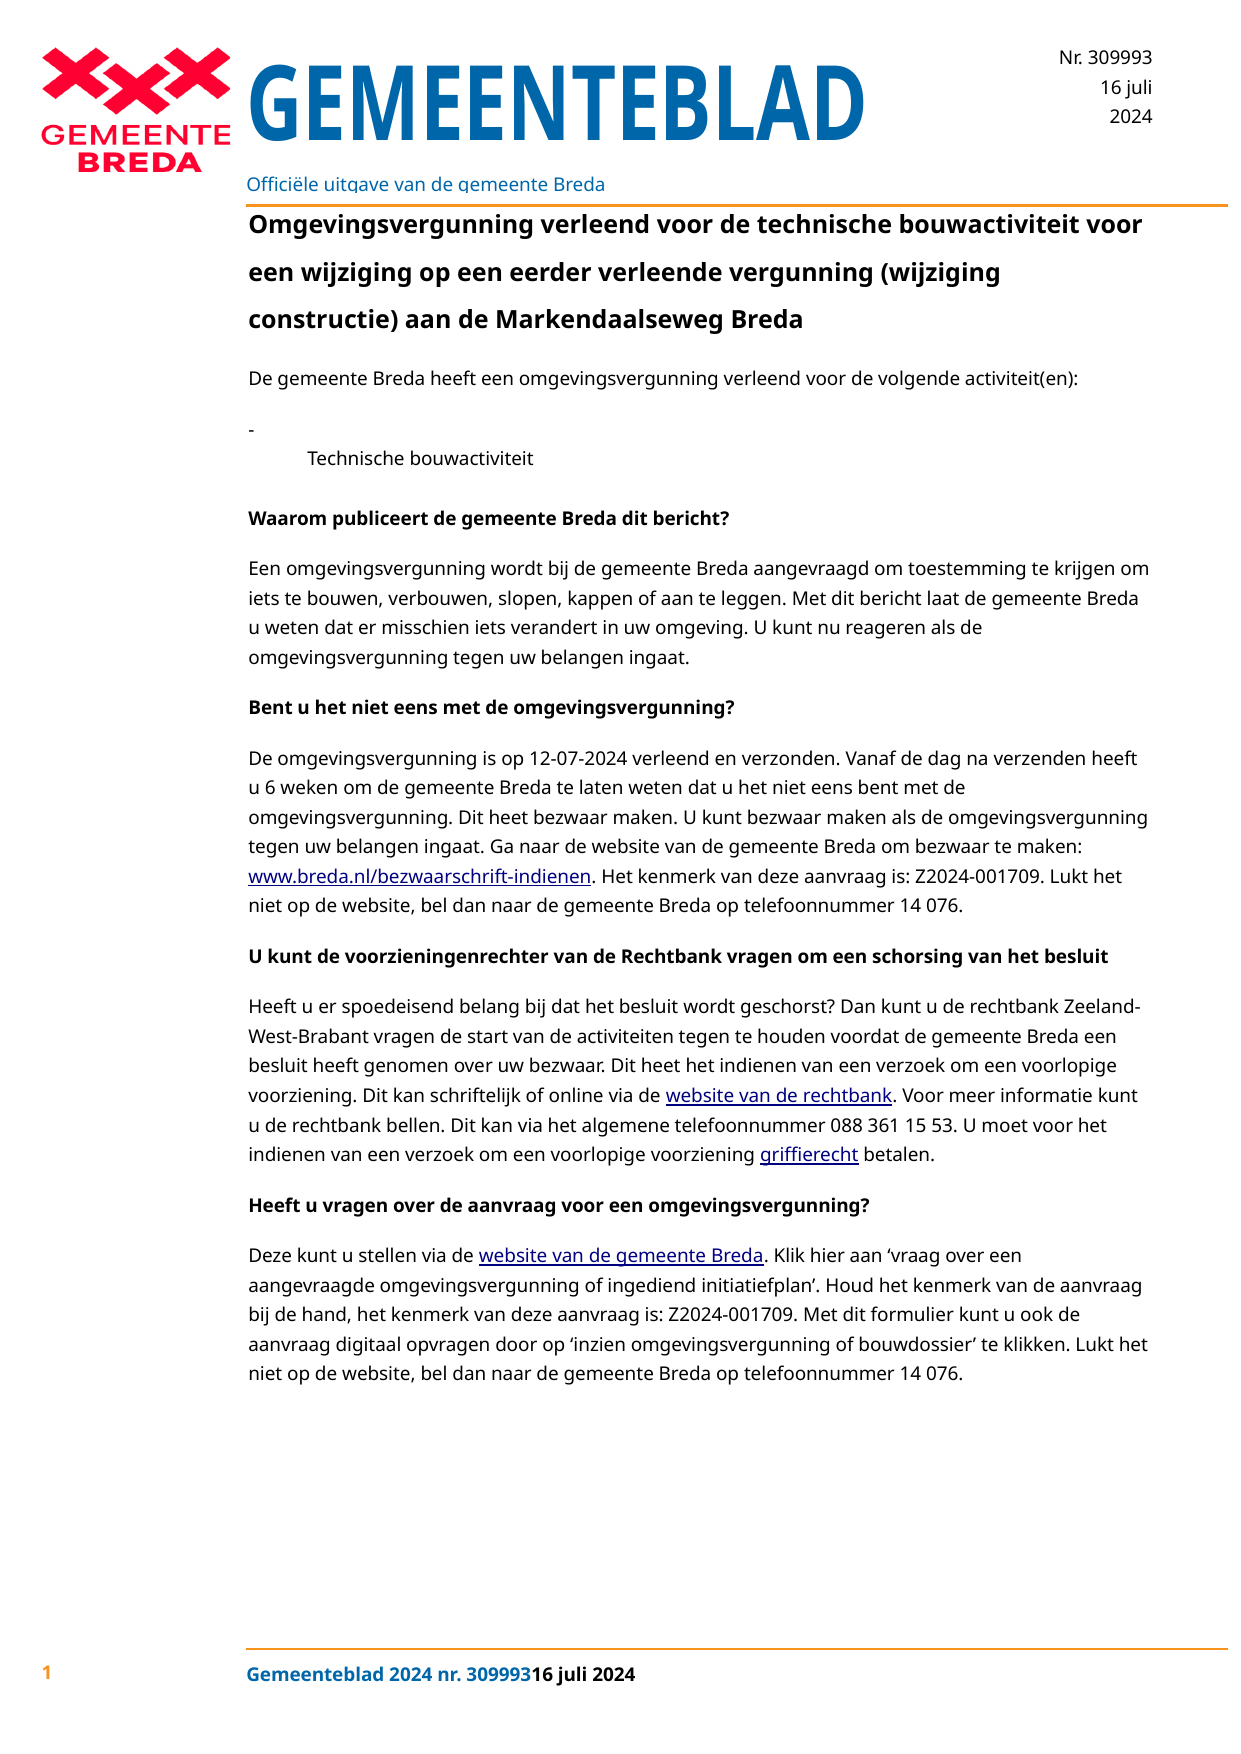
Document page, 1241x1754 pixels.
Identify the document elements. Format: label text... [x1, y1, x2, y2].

list Technische bouwactiviteit [248, 446, 1152, 471]
text De gemeente Breda heeft een omgevingsvergunning verleend voor de volgende activiteit(en): [248, 366, 1152, 391]
text U kunt de voorzieningenrechter van de Rechtbank vragen om een schorsing van het besluit [248, 943, 1152, 969]
picture [41, 47, 231, 172]
text Waarom publiceert de gemeente Breda dit bericht? [248, 505, 1152, 530]
text Heeft u vragen over de aanvraag voor een omgevingsvergunning? [248, 1192, 1152, 1217]
text Deze kunt u stellen via de website van de gemeente Breda. Klik hier aan ‘vraag over een aangevraagde omgevingsvergunning of ingediend initiatiefplan’. Houd het kenmerk van de aanvraag bij de hand, het kenmerk van deze aanvraag is: Z2024-001709. Met dit formulier kunt u ook de aanvraag digitaal opvragen door op ‘inzien omgevingsvergunning of bouwdossier’ te klikken. Lukt het niet op de website, bel dan naar de gemeente Breda op telefoonnummer 14 076. [248, 1242, 1152, 1386]
text Bent u het niet eens met de omgevingsvergunning? [248, 694, 1152, 720]
text Heeft u er spoedeisend belang bij dat het besluit wordt geschorst? Dan kunt u de rechtbank Zeeland-West-Brabant vragen de start van de activiteiten tegen te houden voordat de gemeente Breda een besluit heeft genomen over uw bezwaar. Dit heet het indienen van een verzoek om een voorlopige voorziening. Dit kan schriftelijk of online via de website van de rechtbank. Voor meer informatie kunt u de rechtbank bellen. Dit kan via het algemene telefoonnummer 088 361 15 53. U moet voor het indienen van een verzoek om een voorlopige voorziening griffierecht betalen. [248, 993, 1152, 1167]
text De omgevingsvergunning is op 12-07-2024 verleend en verzonden. Vanaf de dag na verzenden heeft u 6 weken om de gemeente Breda te laten weten dat u het niet eens bent met de omgevingsvergunning. Dit heet bezwaar maken. U kunt bezwaar maken als de omgevingsvergunning tegen uw belangen ingaat. Ga naar de website van de gemeente Breda om bezwaar te maken: www.breda.nl/bezwaarschrift-indienen. Het kenmerk van deze aanvraag is: Z2024-001709. Lukt het niet op de website, bel dan naar de gemeente Breda op telefoonnummer 14 076. [248, 745, 1152, 918]
text Omgevingsvergunning verleend voor de technische bouwactiviteit voor een wijziging op een eerder verleende vergunning (wijziging constructie) aan de Markendaalseweg Breda [248, 207, 1152, 336]
text Een omgevingsvergunning wordt bij de gemeente Breda aangevraagd om toestemming te krijgen om iets te bouwen, verbouwen, slopen, kappen of aan te leggen. Met dit bericht laat de gemeente Breda u weten dat er misschien iets verandert in uw omgeving. U kunt nu reageren als de omgevingsvergunning tegen uw belangen ingaat. [248, 555, 1152, 669]
